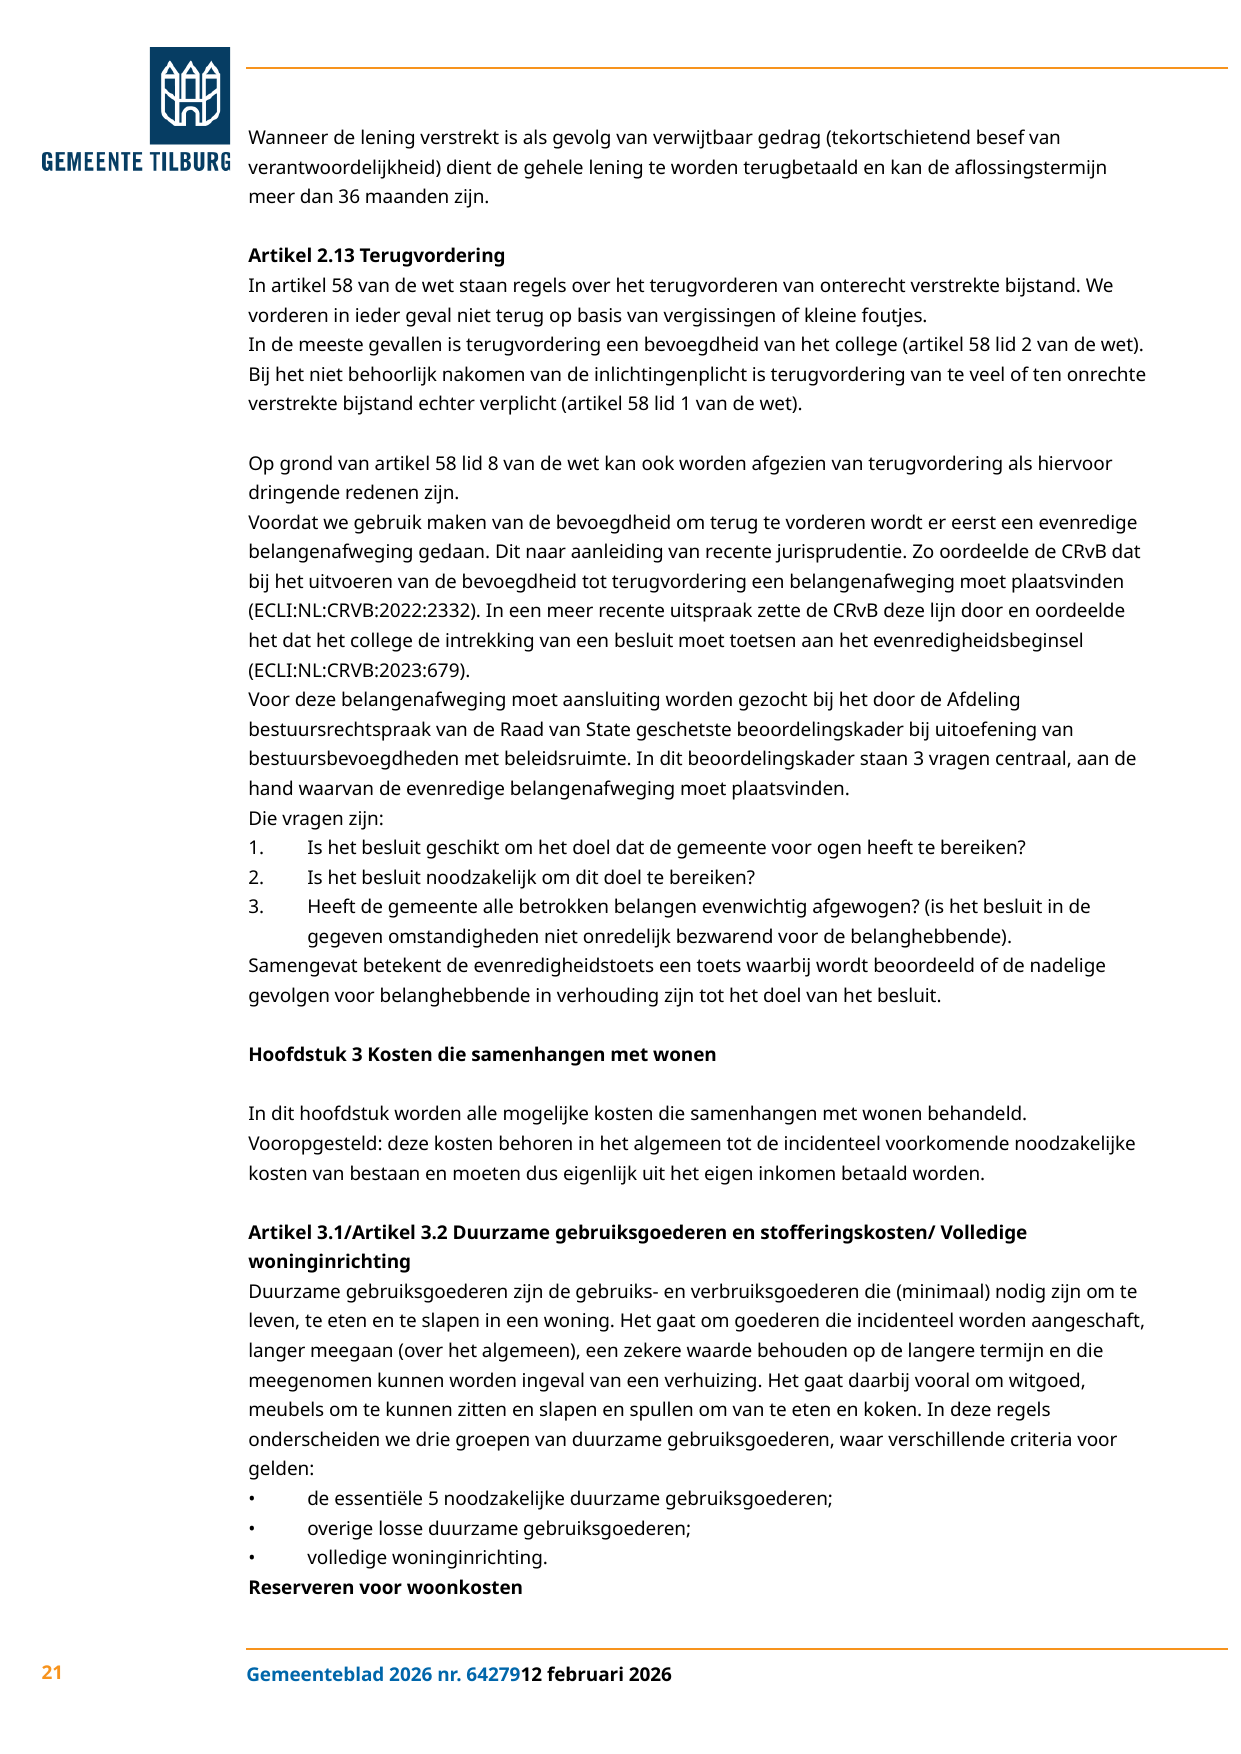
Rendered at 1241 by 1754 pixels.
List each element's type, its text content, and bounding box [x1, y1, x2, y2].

text Die vragen zijn: [248, 805, 1152, 831]
list volledige woninginrichting. [248, 1544, 1152, 1570]
text In de meeste gevallen is terugvordering een bevoegdheid van het college (artikel 58 lid 2 van de wet). [248, 331, 1152, 357]
list Heeft de gemeente alle betrokken belangen evenwichtig afgewogen? (is het besluit in de gegeven omstandigheden niet onredelijk bezwarend voor de belanghebbende). [248, 893, 1152, 949]
text In artikel 58 van de wet staan regels over het terugvorderen van onterecht verstrekte bijstand. We vorderen in ieder geval niet terug op basis van vergissingen of kleine foutjes. [248, 272, 1152, 328]
list Is het besluit noodzakelijk om dit doel te bereiken? [248, 864, 1152, 890]
text Samengevat betekent de evenredigheidstoets een toets waarbij wordt beoordeeld of de nadelige gevolgen voor belanghebbende in verhouding zijn tot het doel van het besluit. [248, 953, 1152, 1008]
text Artikel 3.1/Artikel 3.2 Duurzame gebruiksgoederen en stofferingskosten/ Volledige woninginrichting [248, 1219, 1152, 1274]
text Voor deze belangenafweging moet aansluiting worden gezocht bij het door de Afdeling bestuursrechtspraak van de Raad van State geschetste beoordelingskader bij uitoefening van bestuursbevoegdheden met beleidsruimte. In dit beoordelingskader staan 3 vragen centraal, aan de hand waarvan de evenredige belangenafweging moet plaatsvinden. [248, 686, 1152, 801]
list overige losse duurzame gebruiksgoederen; [248, 1515, 1152, 1541]
text Artikel 2.13 Terugvordering [248, 243, 1152, 268]
text In dit hoofdstuk worden alle mogelijke kosten die samenhangen met wonen behandeld. Vooropgesteld: deze kosten behoren in het algemeen tot de incidenteel voorkomende noodzakelijke kosten van bestaan en moeten dus eigenlijk uit het eigen inkomen betaald worden. [248, 1101, 1152, 1186]
text Hoofdstuk 3 Kosten die samenhangen met wonen [248, 1041, 1152, 1067]
text Duurzame gebruiksgoederen zijn de gebruiks- en verbruiksgoederen die (minimaal) nodig zijn om te leven, te eten en te slapen in een woning. Het gaat om goederen die incidenteel worden aangeschaft, langer meegaan (over het algemeen), een zekere waarde behouden op de langere termijn en die meegenomen kunnen worden ingeval van een verhuizing. Het gaat daarbij vooral om witgoed, meubels om te kunnen zitten en slapen en spullen om van te eten en koken. In deze regels onderscheiden we drie groepen van duurzame gebruiksgoederen, waar verschillende criteria voor gelden: [248, 1278, 1152, 1481]
text Voordat we gebruik maken van de bevoegdheid om terug te vorderen wordt er eerst een evenredige belangenafweging gedaan. Dit naar aanleiding van recente jurisprudentie. Zo oordeelde de CRvB dat bij het uitvoeren van de bevoegdheid tot terugvordering een belangenafweging moet plaatsvinden (ECLI:NL:CRVB:2022:2332). In een meer recente uitspraak zette de CRvB deze lijn door en oordeelde het dat het college de intrekking van een besluit moet toetsen aan het evenredigheidsbeginsel (ECLI:NL:CRVB:2023:679). [248, 509, 1152, 683]
text Bij het niet behoorlijk nakomen van de inlichtingenplicht is terugvordering van te veel of ten onrechte verstrekte bijstand echter verplicht (artikel 58 lid 1 van de wet). [248, 361, 1152, 416]
list de essentiële 5 noodzakelijke duurzame gebruiksgoederen; [248, 1485, 1152, 1511]
text Reserveren voor woonkosten [248, 1574, 1152, 1600]
text Op grond van artikel 58 lid 8 van de wet kan ook worden afgezien van terugvordering als hiervoor dringende redenen zijn. [248, 450, 1152, 505]
text Wanneer de lening verstrekt is als gevolg van verwijtbaar gedrag (tekortschietend besef van verantwoordelijkheid) dient de gehele lening te worden terugbetaald en kan de aflossingstermijn meer dan 36 maanden zijn. [248, 124, 1152, 209]
list Is het besluit geschikt om het doel dat de gemeente voor ogen heeft te bereiken? [248, 834, 1152, 860]
picture [41, 47, 231, 172]
